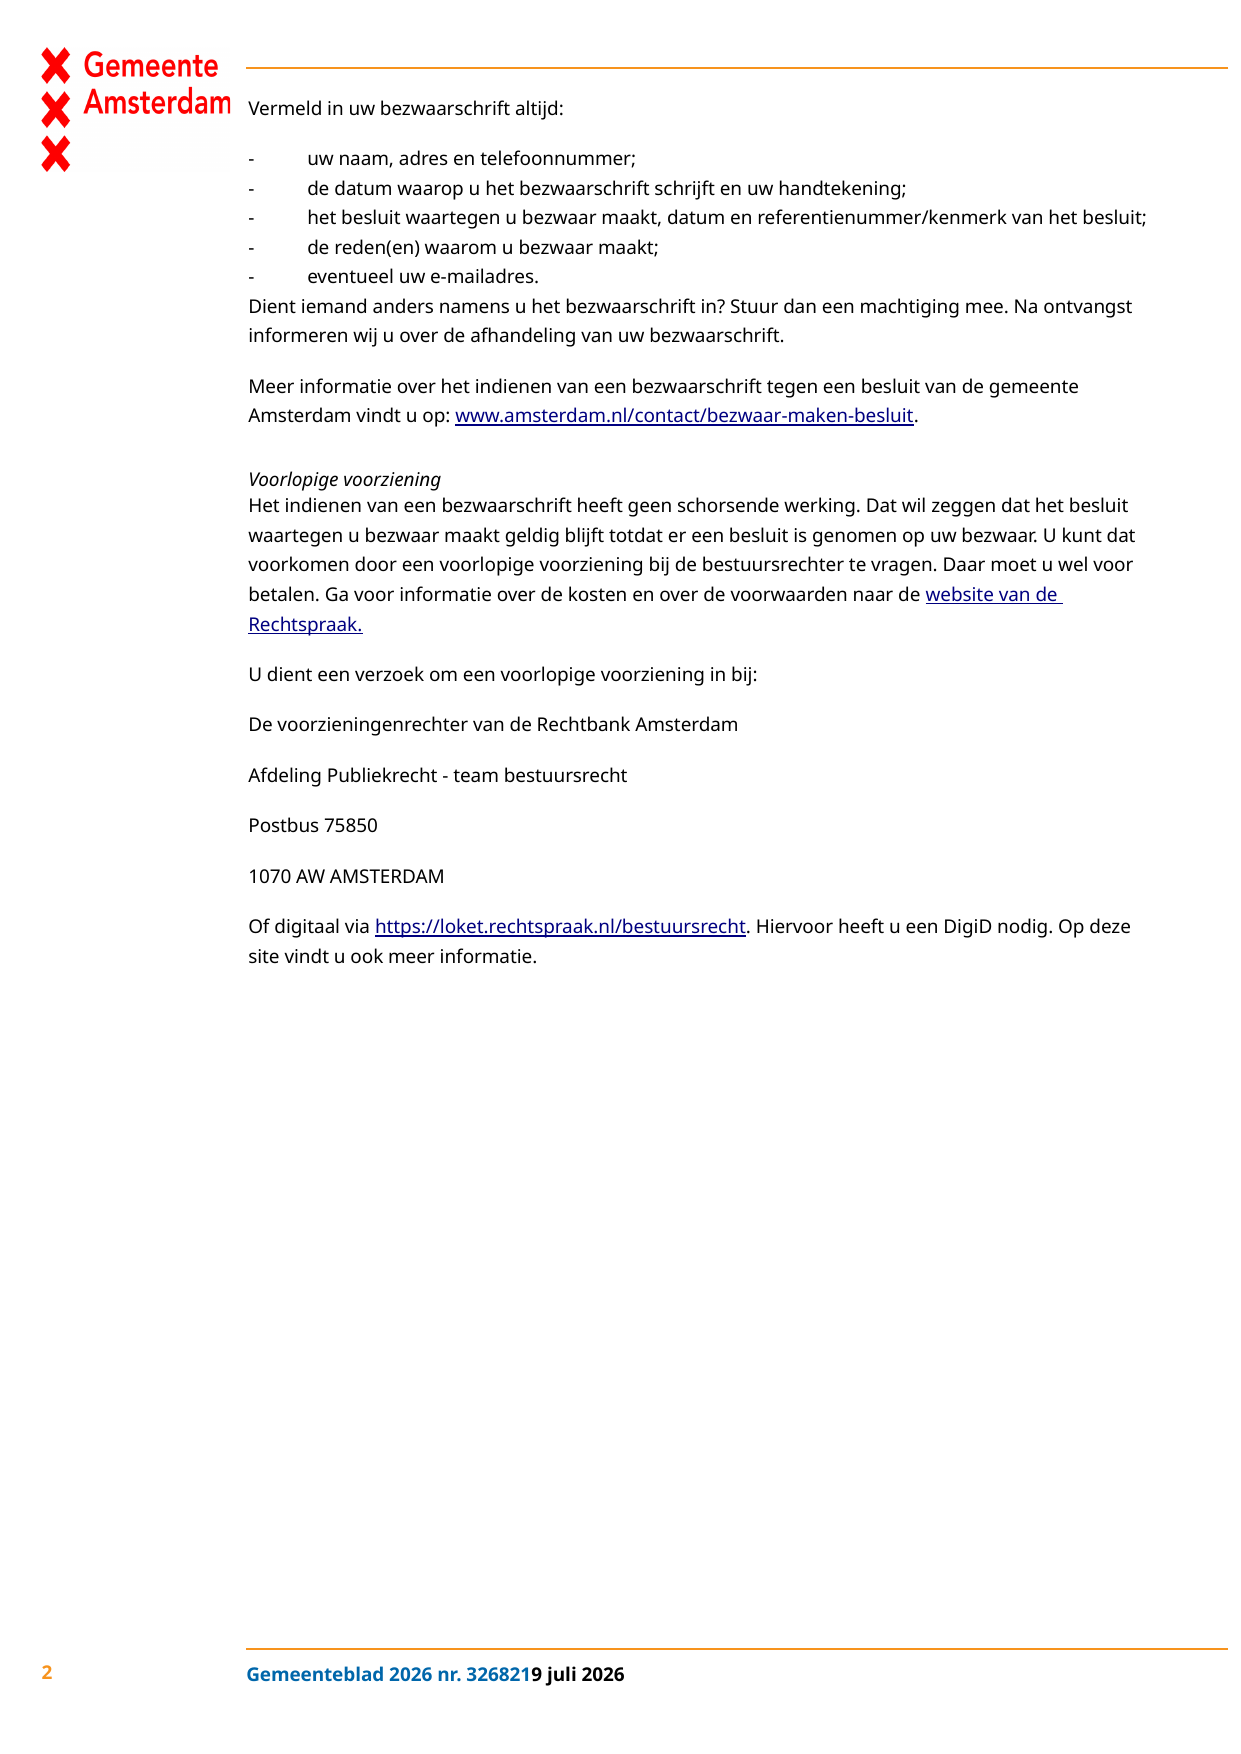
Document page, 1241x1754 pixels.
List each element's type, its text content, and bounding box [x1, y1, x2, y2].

text Of digitaal via https://loket.rechtspraak.nl/bestuursrecht. Hiervoor heeft u een DigiD nodig. Op deze site vindt u ook meer informatie. [248, 913, 1152, 968]
list het besluit waartegen u bezwaar maakt, datum en referentienummer/kenmerk van het besluit; [248, 204, 1152, 230]
list eventueel uw e-mailadres. [248, 263, 1152, 289]
text Afdeling Publiekrecht - team bestuursrecht [248, 762, 1152, 788]
text Dient iemand anders namens u het bezwaarschrift in? Stuur dan een machtiging mee. Na ontvangst informeren wij u over de afhandeling van uw bezwaarschrift. [248, 293, 1152, 348]
text Postbus 75850 [248, 812, 1152, 838]
text De voorzieningenrechter van de Rechtbank Amsterdam [248, 712, 1152, 737]
text 1070 AW AMSTERDAM [248, 863, 1152, 888]
list de reden(en) waarom u bezwaar maakt; [248, 234, 1152, 260]
picture [41, 47, 231, 172]
text Meer informatie over het indienen van een bezwaarschrift tegen een besluit van de gemeente Amsterdam vindt u op: www.amsterdam.nl/contact/bezwaar-maken-besluit. [248, 373, 1152, 428]
text Vermeld in uw bezwaarschrift altijd: [248, 95, 1152, 121]
list uw naam, adres en telefoonnummer; [248, 145, 1152, 171]
text Voorlopige voorziening [248, 467, 1152, 492]
list de datum waarop u het bezwaarschrift schrijft en uw handtekening; [248, 175, 1152, 201]
text U dient een verzoek om een voorlopige voorziening in bij: [248, 661, 1152, 687]
text Het indienen van een bezwaarschrift heeft geen schorsende werking. Dat wil zeggen dat het besluit waartegen u bezwaar maakt geldig blijft totdat er een besluit is genomen op uw bezwaar. U kunt dat voorkomen door een voorlopige voorziening bij de bestuursrechter te vragen. Daar moet u wel voor betalen. Ga voor informatie over de kosten en over de voorwaarden naar de website van de Rechtspraak. [248, 492, 1152, 636]
